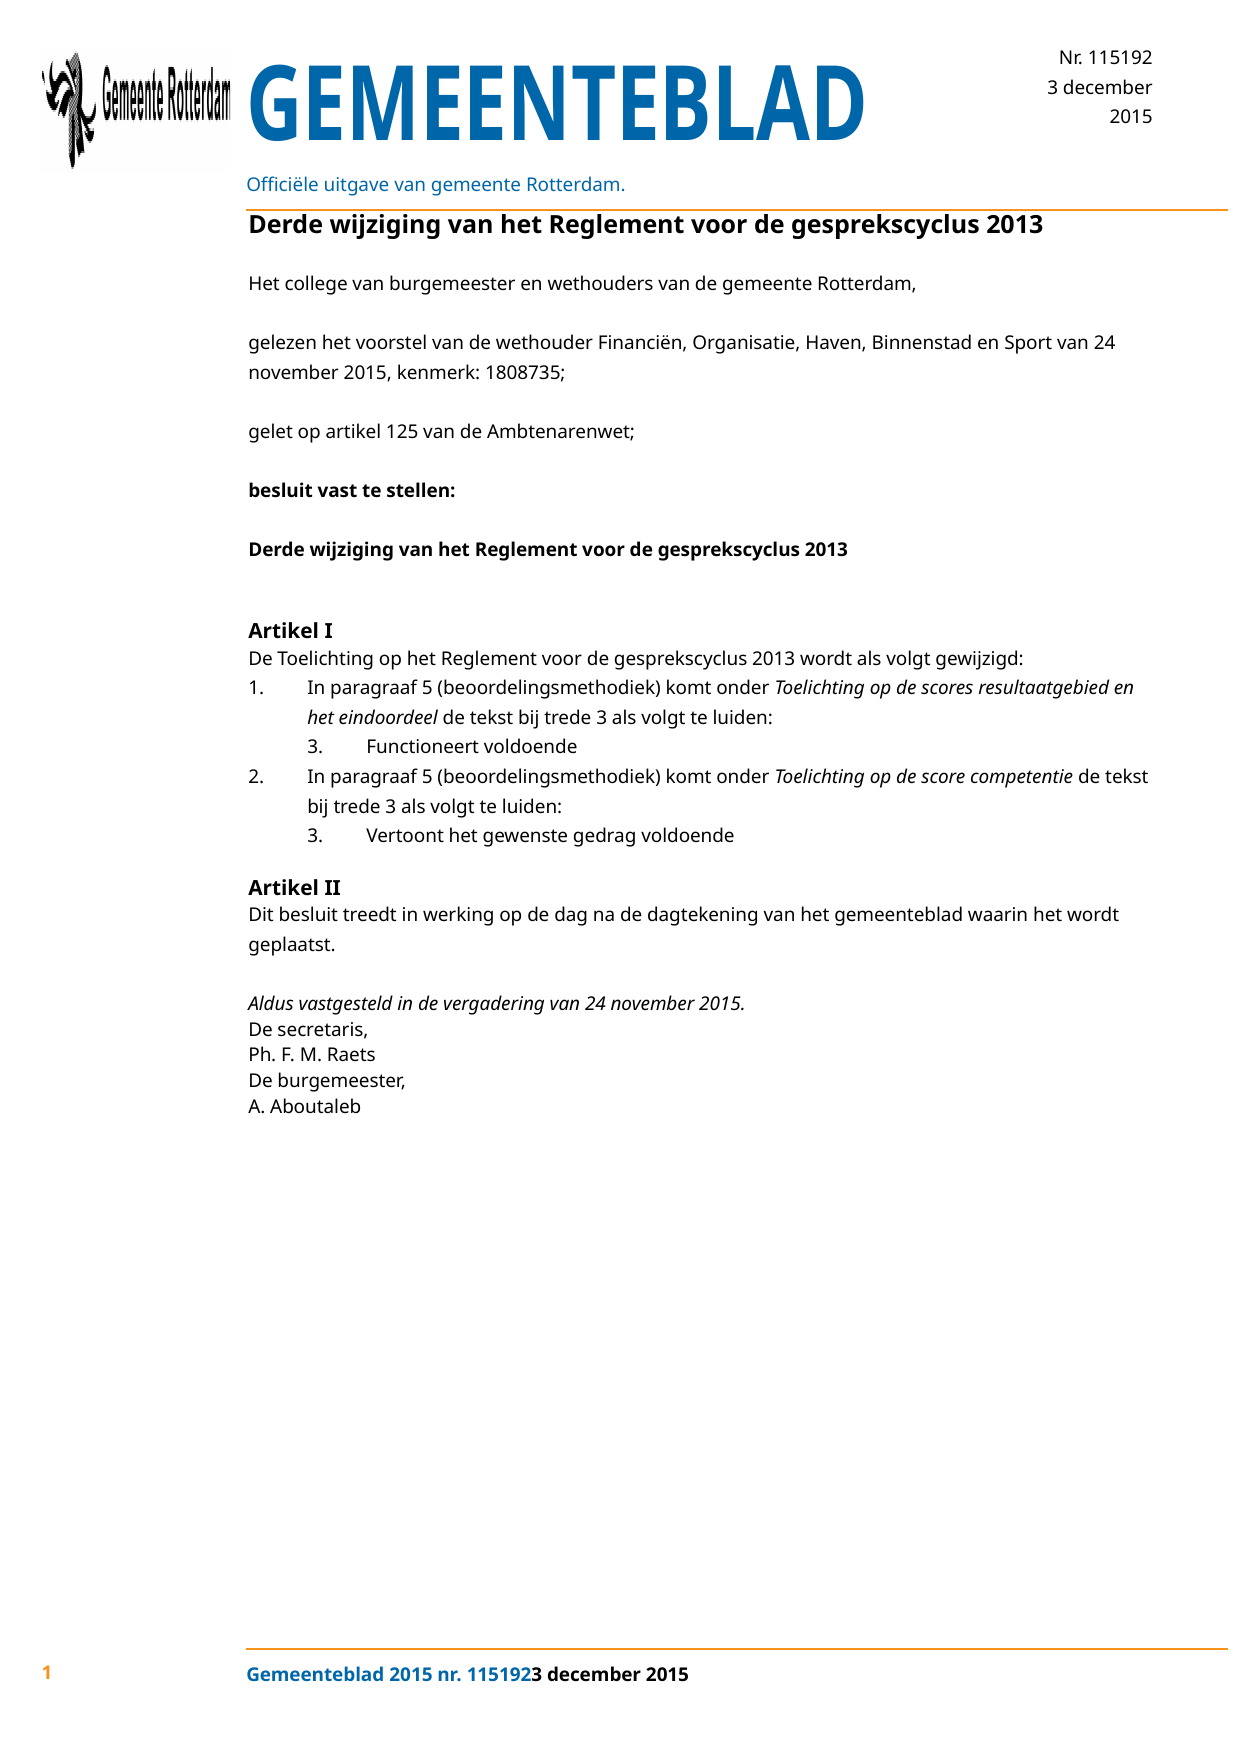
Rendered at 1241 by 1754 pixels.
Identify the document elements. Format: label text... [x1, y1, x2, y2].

list Functioneert voldoende [307, 734, 1152, 759]
text De Toelichting op het Reglement voor de gesprekscyclus 2013 wordt als volgt gewijzigd: [248, 645, 1152, 671]
text De secretaris, [248, 1016, 1152, 1042]
text De burgemeester, [248, 1067, 1152, 1093]
text Artikel II [248, 873, 1152, 901]
text Artikel I [248, 617, 1152, 645]
text Het college van burgemeester en wethouders van de gemeente Rotterdam, [248, 270, 1152, 296]
text gelet op artikel 125 van de Ambtenarenwet; [248, 418, 1152, 444]
text besluit vast te stellen: [248, 477, 1152, 503]
picture [41, 47, 231, 172]
text Aldus vastgesteld in de vergadering van 24 november 2015. [248, 990, 1152, 1016]
text gelezen het voorstel van de wethouder Financiën, Organisatie, Haven, Binnenstad en Sport van 24 november 2015, kenmerk: 1808735; [248, 329, 1152, 385]
list In paragraaf 5 (beoordelingsmethodiek) komt onder Toelichting op de score competentie de tekst bij trede 3 als volgt te luiden: [248, 763, 1152, 819]
text Derde wijziging van het Reglement voor de gesprekscyclus 2013 [248, 537, 1152, 562]
text Ph. F. M. Raets [248, 1042, 1152, 1067]
text A. Aboutaleb [248, 1093, 1152, 1119]
list In paragraaf 5 (beoordelingsmethodiek) komt onder Toelichting op de scores resultaatgebied en het eindoordeel de tekst bij trede 3 als volgt te luiden: [248, 674, 1152, 730]
text Derde wijziging van het Reglement voor de gesprekscyclus 2013 [248, 211, 1152, 241]
text Dit besluit treedt in werking op de dag na de dagtekening van het gemeenteblad waarin het wordt geplaatst. [248, 901, 1152, 957]
list Vertoont het gewenste gedrag voldoende [307, 822, 1152, 848]
